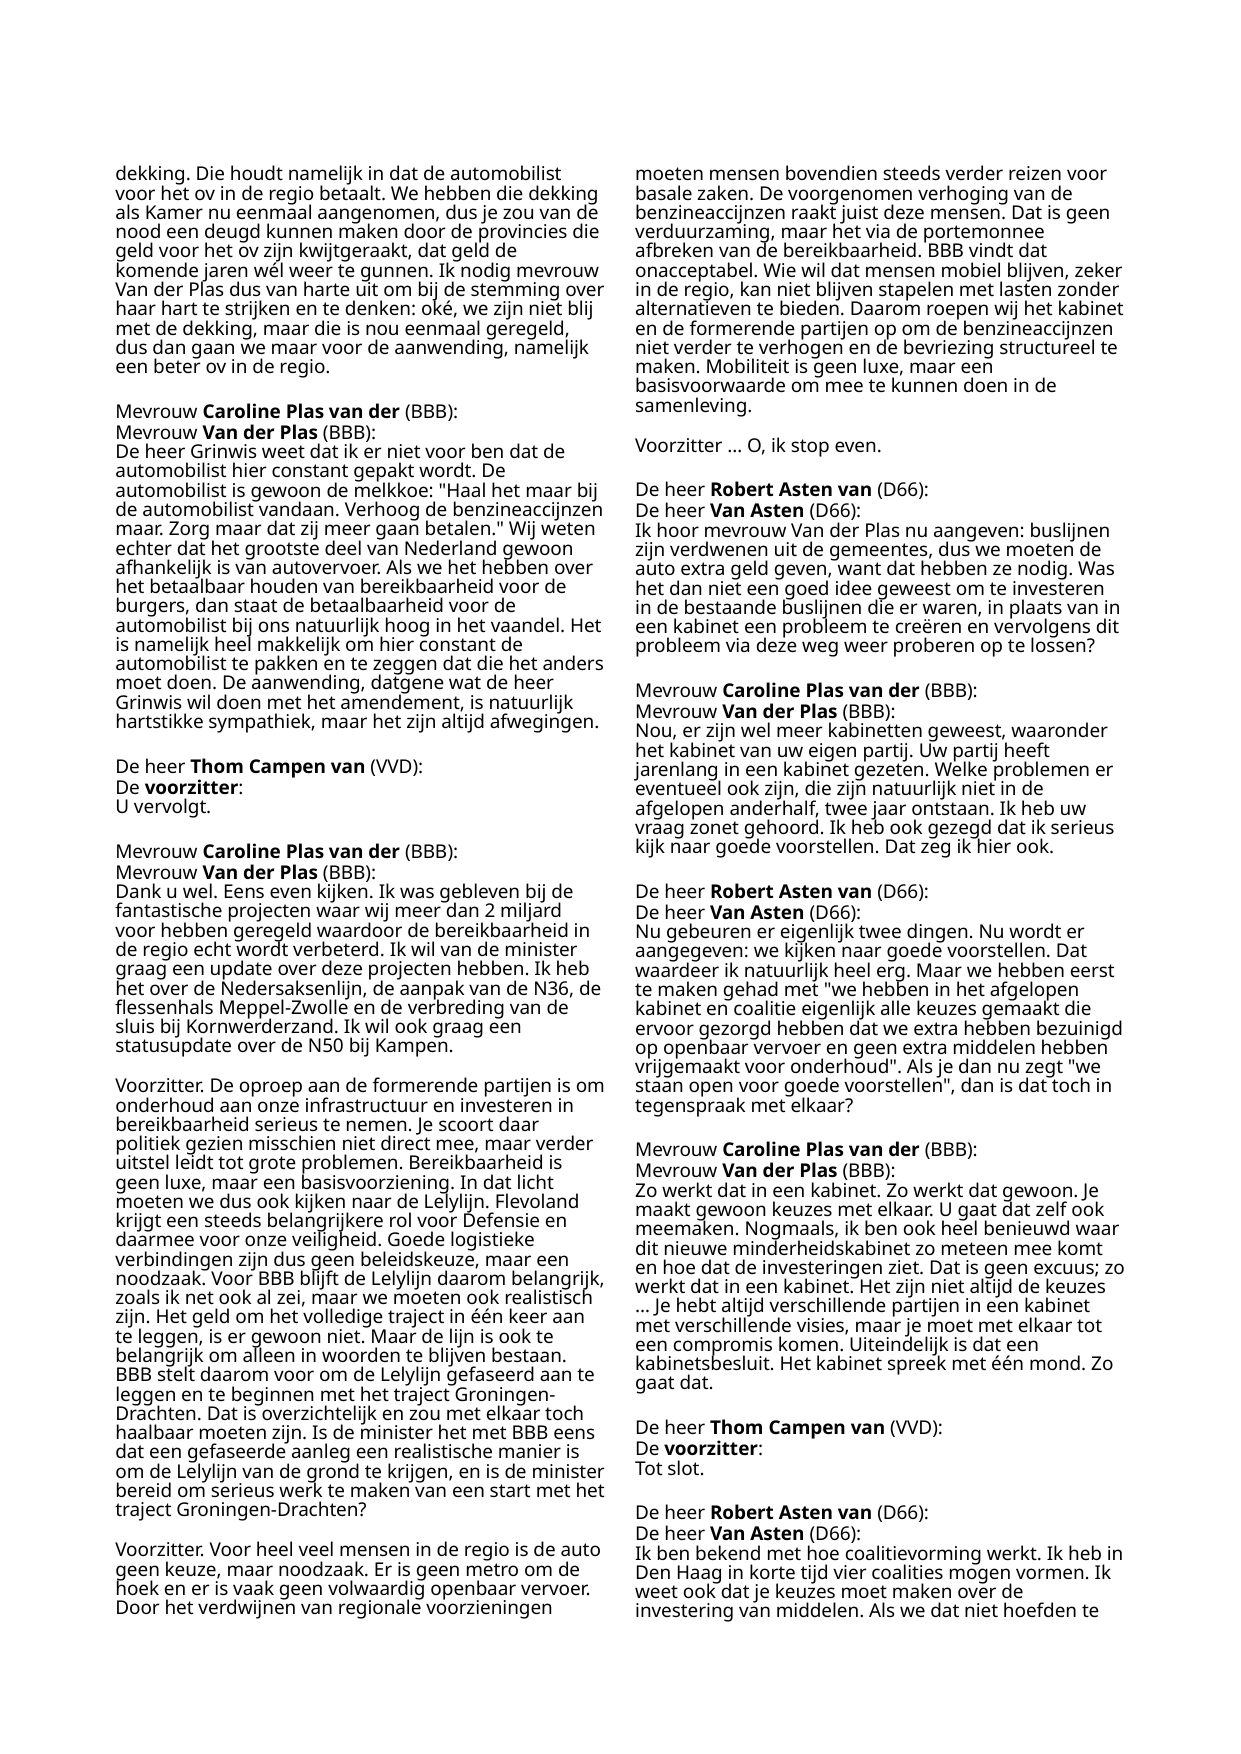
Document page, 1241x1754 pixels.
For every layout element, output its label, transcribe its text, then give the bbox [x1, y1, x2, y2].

text Mevrouw Van der Plas (BBB): [115, 424, 605, 443]
text Nou, er zijn wel meer kabinetten geweest, waaronder het kabinet van uw eigen partij. Uw partij heeft jarenlang in een kabinet gezeten. Welke problemen er eventueel ook zijn, die zijn natuurlijk niet in de afgelopen anderhalf, twee jaar ontstaan. Ik heb uw vraag zonet gehoord. Ik heb ook gezegd dat ik serieus kijk naar goede voorstellen. Dat zeg ik hier ook. [635, 722, 1125, 857]
text De heer Robert Asten van (D66): [635, 878, 1125, 904]
text De heer Thom Campen van (VVD): [115, 753, 605, 779]
text dekking. Die houdt namelijk in dat de automobilist voor het ov in de regio betaalt. We hebben die dekking als Kamer nu eenmaal aangenomen, dus je zou van de nood een deugd kunnen maken door de provincies die geld voor het ov zijn kwijtgeraakt, dat geld de komende jaren wél weer te gunnen. Ik nodig mevrouw Van der Plas dus van harte uit om bij de stemming over haar hart te strijken en te denken: oké, we zijn niet blij met de dekking, maar die is nou eenmaal geregeld, dus dan gaan we maar voor de aanwending, namelijk een beter ov in de regio. [115, 165, 605, 377]
text De heer Thom Campen van (VVD): [635, 1414, 1125, 1440]
text De heer Grinwis weet dat ik er niet voor ben dat de automobilist hier constant gepakt wordt. De automobilist is gewoon de melkkoe: "Haal het maar bij de automobilist vandaan. Verhoog de benzineaccijnzen maar. Zorg maar dat zij meer gaan betalen." Wij weten echter dat het grootste deel van Nederland gewoon afhankelijk is van autovervoer. Als we het hebben over het betaalbaar houden van bereikbaarheid voor de burgers, dan staat de betaalbaarheid voor de automobilist bij ons natuurlijk hoog in het vaandel. Het is namelijk heel makkelijk om hier constant de automobilist te pakken en te zeggen dat die het anders moet doen. De aanwending, datgene wat de heer Grinwis wil doen met het amendement, is natuurlijk hartstikke sympathiek, maar het zijn altijd afwegingen. [115, 443, 605, 732]
text Ik hoor mevrouw Van der Plas nu aangeven: buslijnen zijn verdwenen uit de gemeentes, dus we moeten de auto extra geld geven, want dat hebben ze nodig. Was het dan niet een goed idee geweest om te investeren in de bestaande buslijnen die er waren, in plaats van in een kabinet een probleem te creëren en vervolgens dit probleem via deze weg weer proberen op te lossen? [635, 522, 1125, 657]
text Mevrouw Van der Plas (BBB): [635, 703, 1125, 722]
text Mevrouw Caroline Plas van der (BBB): [115, 398, 605, 424]
text moeten mensen bovendien steeds verder reizen voor basale zaken. De voorgenomen verhoging van de benzineaccijnzen raakt juist deze mensen. Dat is geen verduurzaming, maar het via de portemonnee afbreken van de bereikbaarheid. BBB vindt dat onacceptabel. Wie wil dat mensen mobiel blijven, zeker in de regio, kan niet blijven stapelen met lasten zonder alternatieven te bieden. Daarom roepen wij het kabinet en de formerende partijen op om de benzineaccijnzen niet verder te verhogen en de bevriezing structureel te maken. Mobiliteit is geen luxe, maar een basisvoorwaarde om mee te kunnen doen in de samenleving. [635, 165, 1125, 416]
text Mevrouw Caroline Plas van der (BBB): [635, 1137, 1125, 1162]
text Voorzitter. Voor heel veel mensen in de regio is de auto geen keuze, maar noodzaak. Er is geen metro om de hoek en er is vaak geen volwaardig openbaar vervoer. Door het verdwijnen van regionale voorzieningen [115, 1541, 605, 1618]
text De voorzitter: [115, 779, 605, 798]
text Ik ben bekend met hoe coalitievorming werkt. Ik heb in Den Haag in korte tijd vier coalities mogen vormen. Ik weet ook dat je keuzes moet maken over de investering van middelen. Als we dat niet hoefden te [635, 1544, 1125, 1622]
text De heer Van Asten (D66): [635, 904, 1125, 923]
text De heer Robert Asten van (D66): [635, 1499, 1125, 1525]
text De voorzitter: [635, 1440, 1125, 1459]
text Mevrouw Caroline Plas van der (BBB): [115, 838, 605, 864]
text De heer Van Asten (D66): [635, 1525, 1125, 1544]
text De heer Van Asten (D66): [635, 502, 1125, 522]
text Mevrouw Caroline Plas van der (BBB): [635, 677, 1125, 703]
text De heer Robert Asten van (D66): [635, 477, 1125, 502]
text Voorzitter. De oproep aan de formerende partijen is om onderhoud aan onze infrastructuur en investeren in bereikbaarheid serieus te nemen. Je scoort daar politiek gezien misschien niet direct mee, maar verder uitstel leidt tot grote problemen. Bereikbaarheid is geen luxe, maar een basisvoorziening. In dat licht moeten we dus ook kijken naar de Lelylijn. Flevoland krijgt een steeds belangrijkere rol voor Defensie en daarmee voor onze veiligheid. Goede logistieke verbindingen zijn dus geen beleidskeuze, maar een noodzaak. Voor BBB blijft de Lelylijn daarom belangrijk, zoals ik net ook al zei, maar we moeten ook realistisch zijn. Het geld om het volledige traject in één keer aan te leggen, is er gewoon niet. Maar de lijn is ook te belangrijk om alleen in woorden te blijven bestaan. BBB stelt daarom voor om de Lelylijn gefaseerd aan te leggen en te beginnen met het traject Groningen-Drachten. Dat is overzichtelijk en zou met elkaar toch haalbaar moeten zijn. Is de minister het met BBB eens dat een gefaseerde aanleg een realistische manier is om de Lelylijn van de grond te krijgen, en is de minister bereid om serieus werk te maken van een start met het traject Groningen-Drachten? [115, 1077, 605, 1521]
text Nu gebeuren er eigenlijk twee dingen. Nu wordt er aangegeven: we kijken naar goede voorstellen. Dat waardeer ik natuurlijk heel erg. Maar we hebben eerst te maken gehad met "we hebben in het afgelopen kabinet en coalitie eigenlijk alle keuzes gemaakt die ervoor gezorgd hebben dat we extra hebben bezuinigd op openbaar vervoer en geen extra middelen hebben vrijgemaakt voor onderhoud". Als je dan nu zegt "we staan open voor goede voorstellen", dan is dat toch in tegenspraak met elkaar? [635, 923, 1125, 1116]
text Voorzitter … O, ik stop even. [635, 437, 1125, 456]
text Zo werkt dat in een kabinet. Zo werkt dat gewoon. Je maakt gewoon keuzes met elkaar. U gaat dat zelf ook meemaken. Nogmaals, ik ben ook heel benieuwd waar dit nieuwe minderheidskabinet zo meteen mee komt en hoe dat de investeringen ziet. Dat is geen excuus; zo werkt dat in een kabinet. Het zijn niet altijd de keuzes … Je hebt altijd verschillende partijen in een kabinet met verschillende visies, maar je moet met elkaar tot een compromis komen. Uiteindelijk is dat een kabinetsbesluit. Het kabinet spreek met één mond. Zo gaat dat. [635, 1182, 1125, 1394]
text Tot slot. [635, 1459, 1125, 1479]
text Dank u wel. Eens even kijken. Ik was gebleven bij de fantastische projecten waar wij meer dan 2 miljard voor hebben geregeld waardoor de bereikbaarheid in de regio echt wordt verbeterd. Ik wil van de minister graag een update over deze projecten hebben. Ik heb het over de Nedersaksenlijn, de aanpak van de N36, de flessenhals Meppel-Zwolle en de verbreding van de sluis bij Kornwerderzand. Ik wil ook graag een statusupdate over de N50 bij Kampen. [115, 883, 605, 1057]
text Mevrouw Van der Plas (BBB): [115, 864, 605, 883]
text U vervolgt. [115, 798, 605, 817]
text Mevrouw Van der Plas (BBB): [635, 1162, 1125, 1182]
